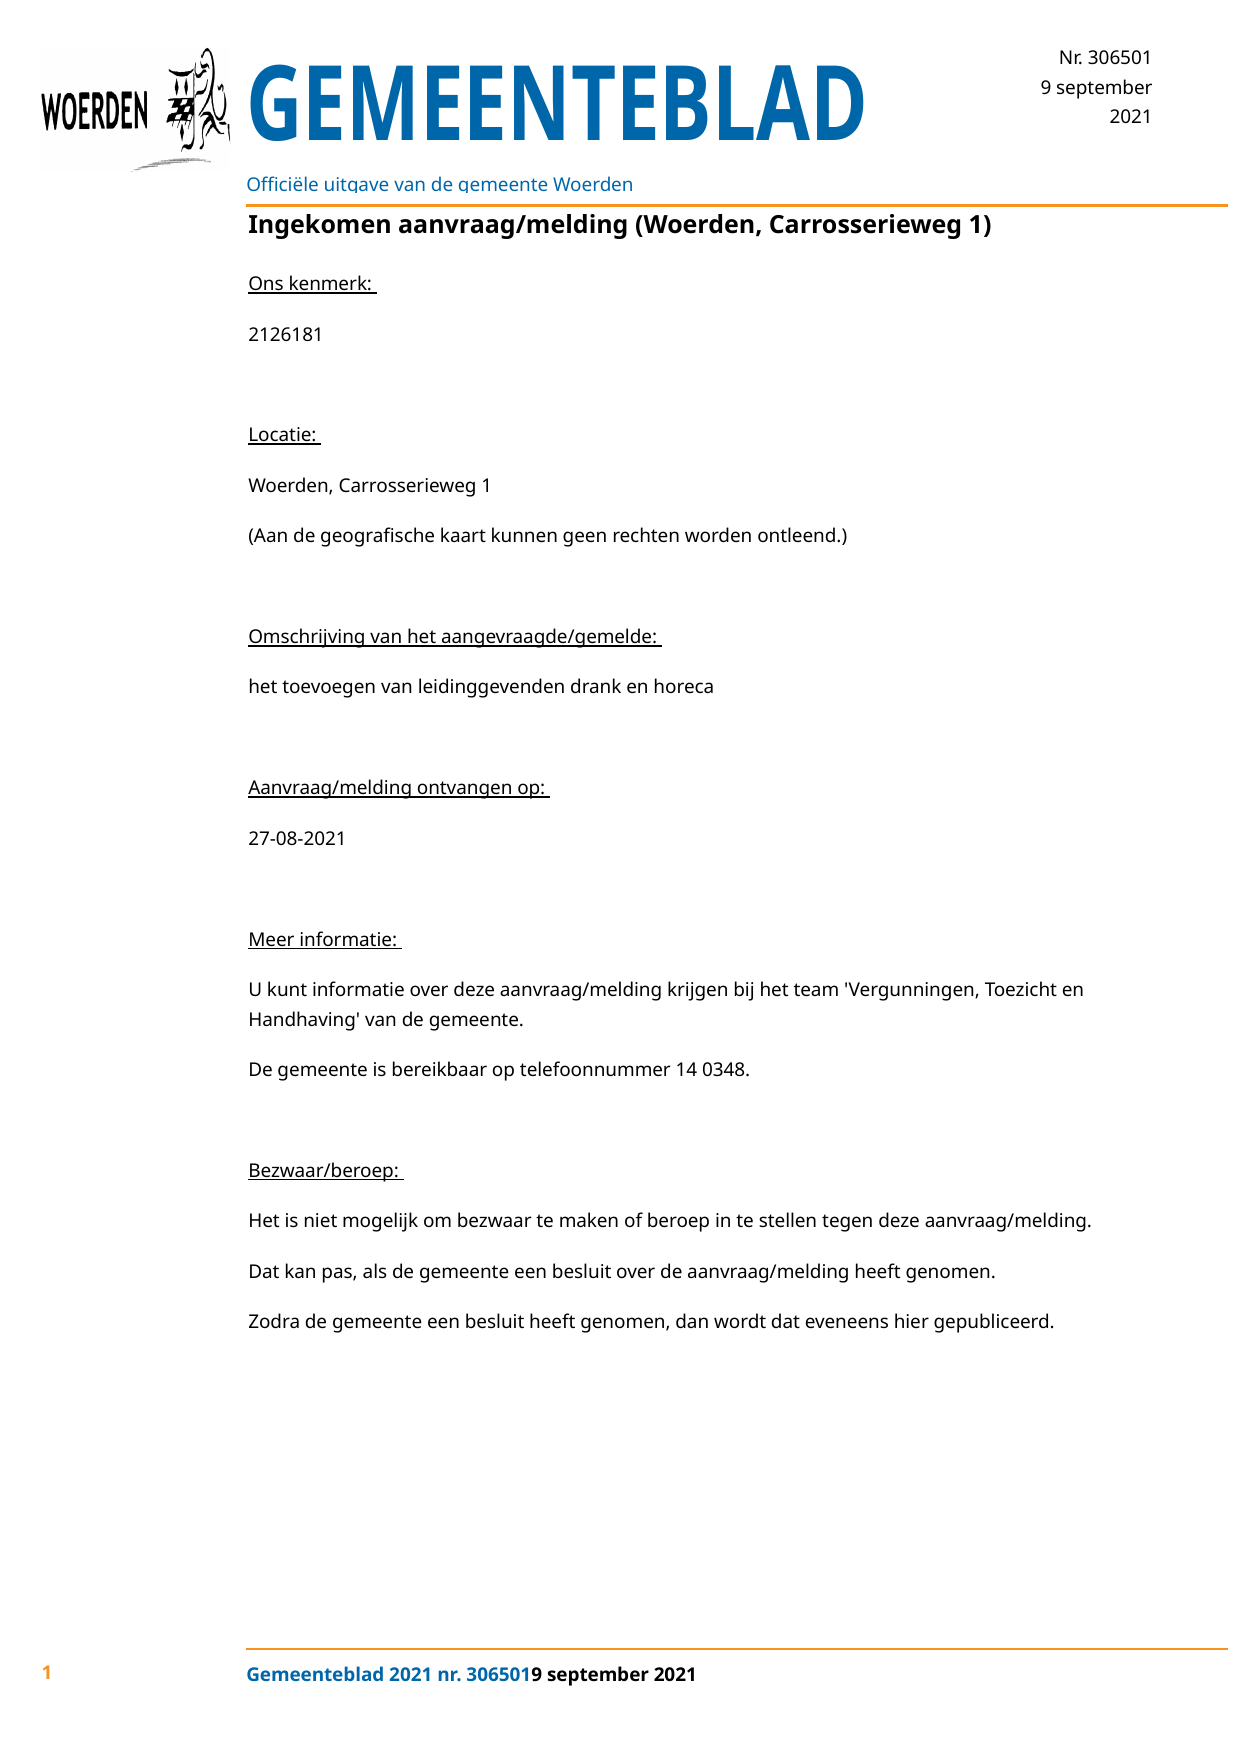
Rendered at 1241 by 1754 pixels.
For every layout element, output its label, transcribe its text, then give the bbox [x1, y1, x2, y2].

text Meer informatie: [248, 926, 1152, 951]
text 2126181 [248, 321, 1152, 346]
text het toevoegen van leidinggevenden drank en horeca [248, 674, 1152, 699]
text Bezwaar/beroep: [248, 1157, 1152, 1183]
text Aanvraag/melding ontvangen op: [248, 774, 1152, 800]
text U kunt informatie over deze aanvraag/melding krijgen bij het team 'Vergunningen, Toezicht en Handhaving' van de gemeente. [248, 976, 1152, 1031]
picture [41, 47, 231, 172]
text (Aan de geografische kaart kunnen geen rechten worden ontleend.) [248, 522, 1152, 548]
text Omschrijving van het aangevraagde/gemelde: [248, 623, 1152, 649]
text Ingekomen aanvraag/melding (Woerden, Carrosserieweg 1) [248, 207, 1152, 241]
text Dat kan pas, als de gemeente een besluit over de aanvraag/melding heeft genomen. [248, 1258, 1152, 1283]
text Zodra de gemeente een besluit heeft genomen, dan wordt dat eveneens hier gepubliceerd. [248, 1308, 1152, 1334]
text Locatie: [248, 422, 1152, 447]
text Ons kenmerk: [248, 270, 1152, 296]
text Woerden, Carrosserieweg 1 [248, 472, 1152, 498]
text De gemeente is bereikbaar op telefoonnummer 14 0348. [248, 1056, 1152, 1082]
text 27-08-2021 [248, 825, 1152, 851]
text Het is niet mogelijk om bezwaar te maken of beroep in te stellen tegen deze aanvraag/melding. [248, 1207, 1152, 1233]
